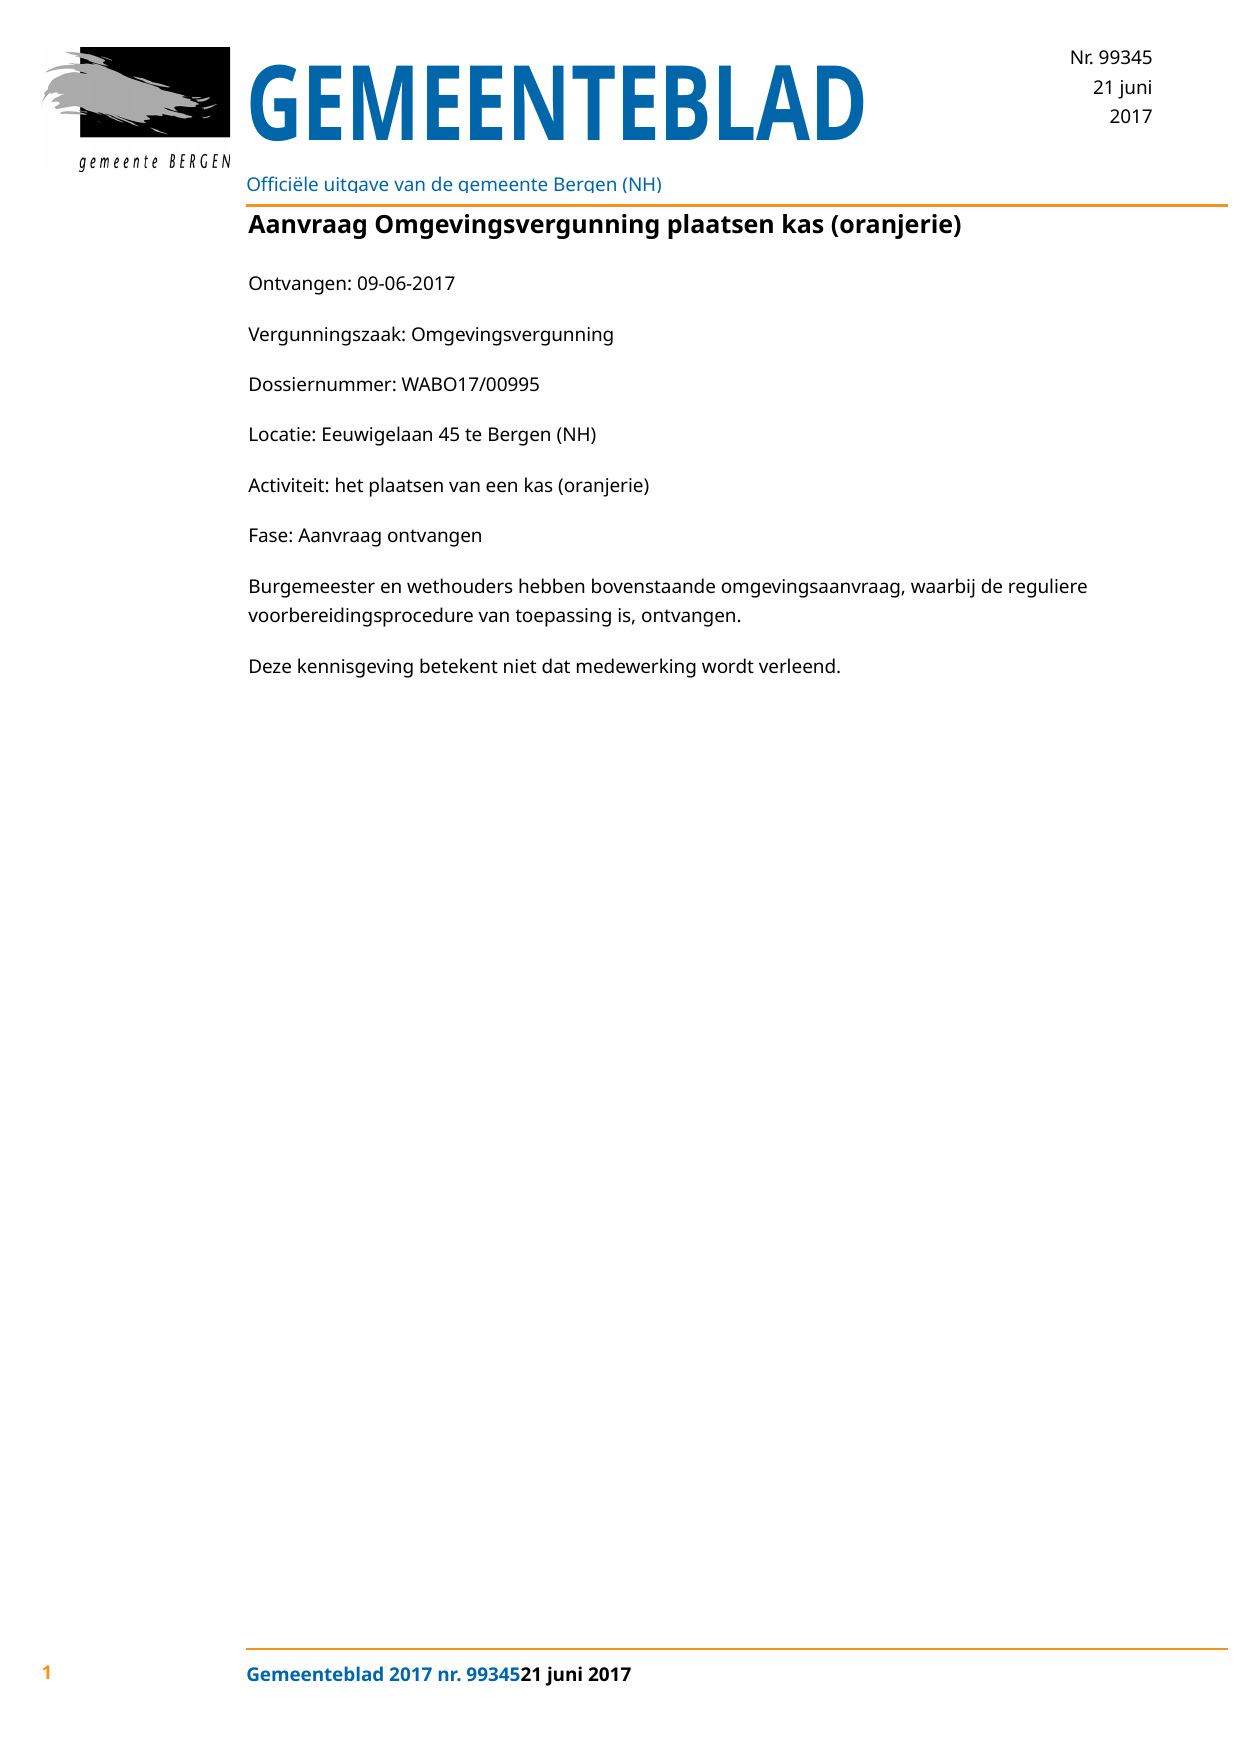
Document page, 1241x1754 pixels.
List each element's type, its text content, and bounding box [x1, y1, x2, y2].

text Vergunningszaak: Omgevingsvergunning [248, 321, 1152, 346]
text Deze kennisgeving betekent niet dat medewerking wordt verleend. [248, 653, 1152, 678]
text Activiteit: het plaatsen van een kas (oranjerie) [248, 472, 1152, 498]
text Burgemeester en wethouders hebben bovenstaande omgevingsaanvraag, waarbij de reguliere voorbereidingsprocedure van toepassing is, ontvangen. [248, 573, 1152, 628]
picture [41, 47, 231, 172]
text Fase: Aanvraag ontvangen [248, 522, 1152, 548]
text Aanvraag Omgevingsvergunning plaatsen kas (oranjerie) [248, 207, 1152, 241]
text Ontvangen: 09-06-2017 [248, 270, 1152, 296]
text Dossiernummer: WABO17/00995 [248, 371, 1152, 397]
text Locatie: Eeuwigelaan 45 te Bergen (NH) [248, 422, 1152, 447]
